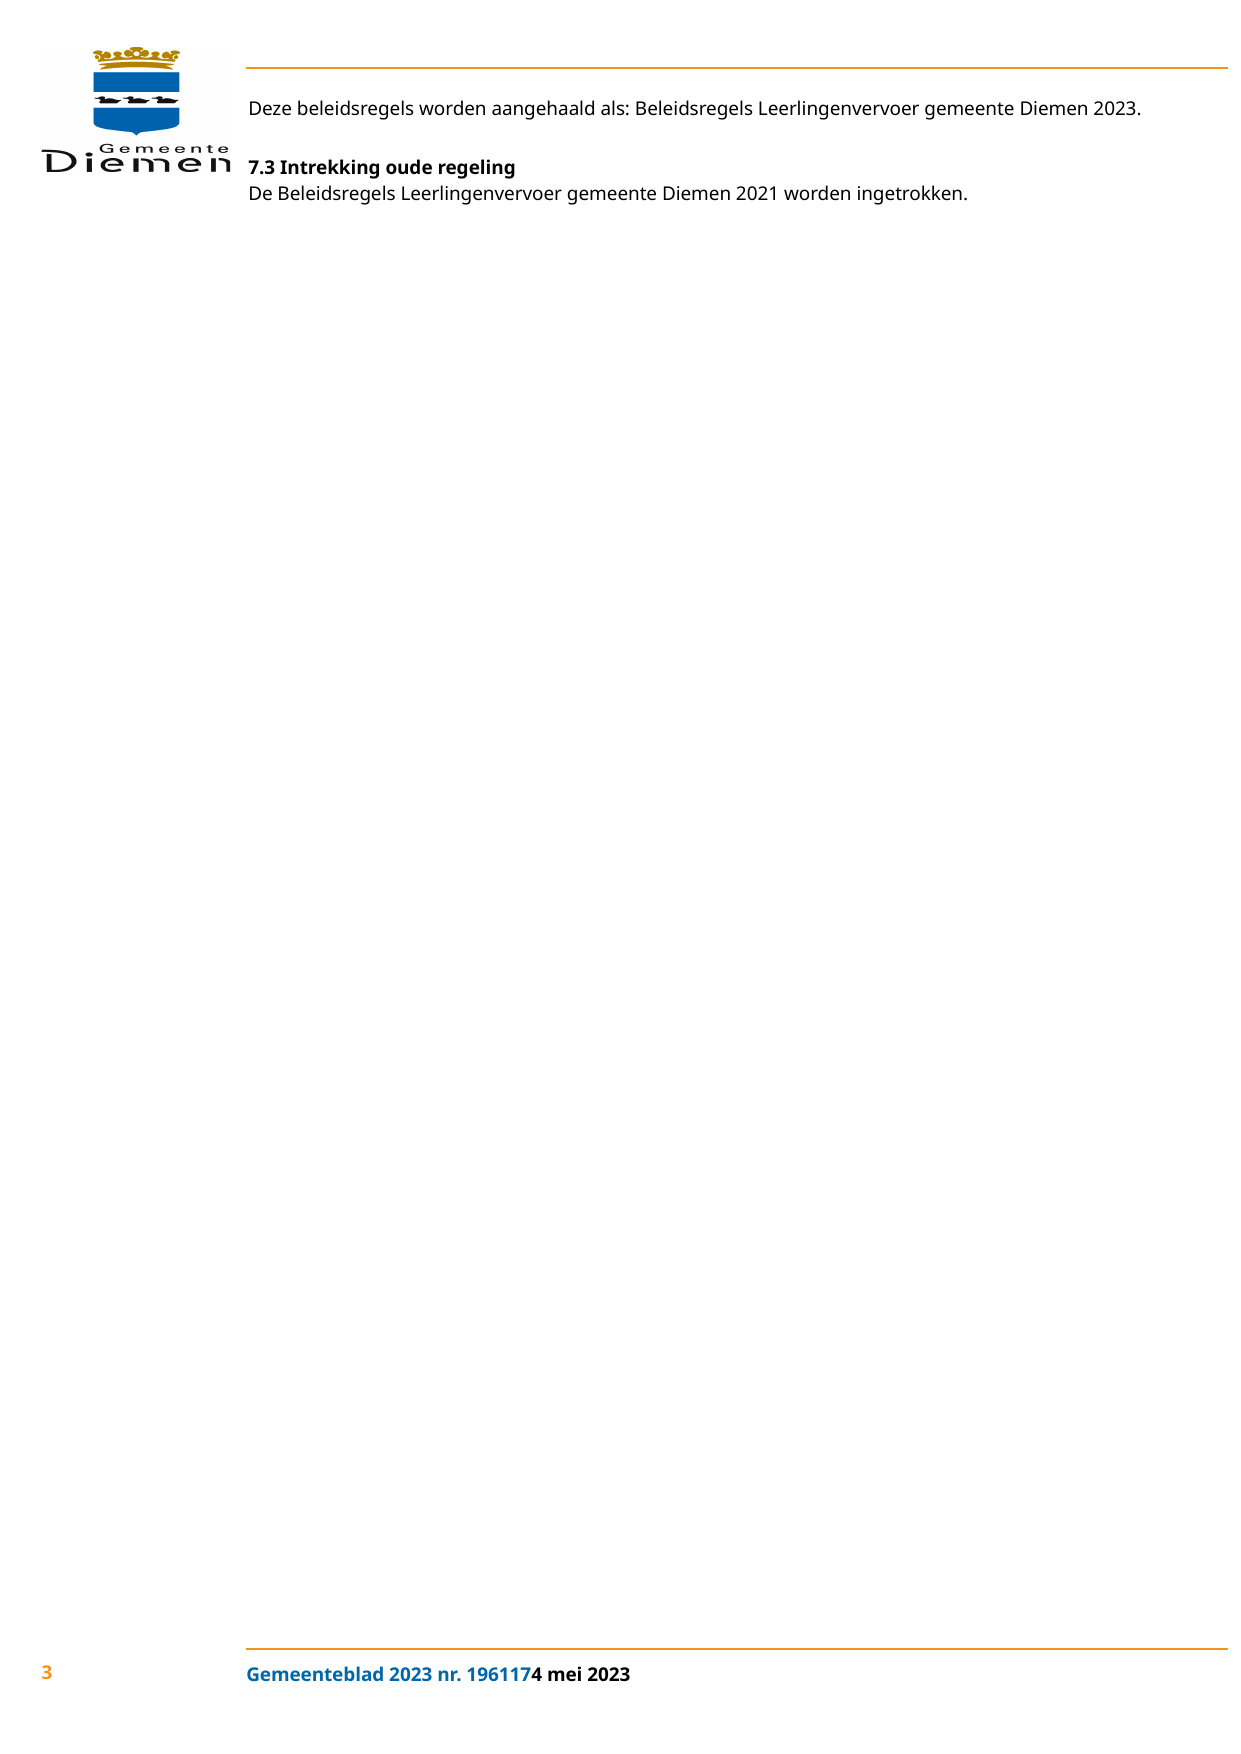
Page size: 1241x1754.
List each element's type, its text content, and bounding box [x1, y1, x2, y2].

text Deze beleidsregels worden aangehaald als: Beleidsregels Leerlingenvervoer gemeente Diemen 2023. [248, 95, 1152, 121]
text De Beleidsregels Leerlingenvervoer gemeente Diemen 2021 worden ingetrokken. [248, 180, 1152, 205]
text 7.3 Intrekking oude regeling [248, 154, 1152, 180]
picture [41, 47, 231, 172]
